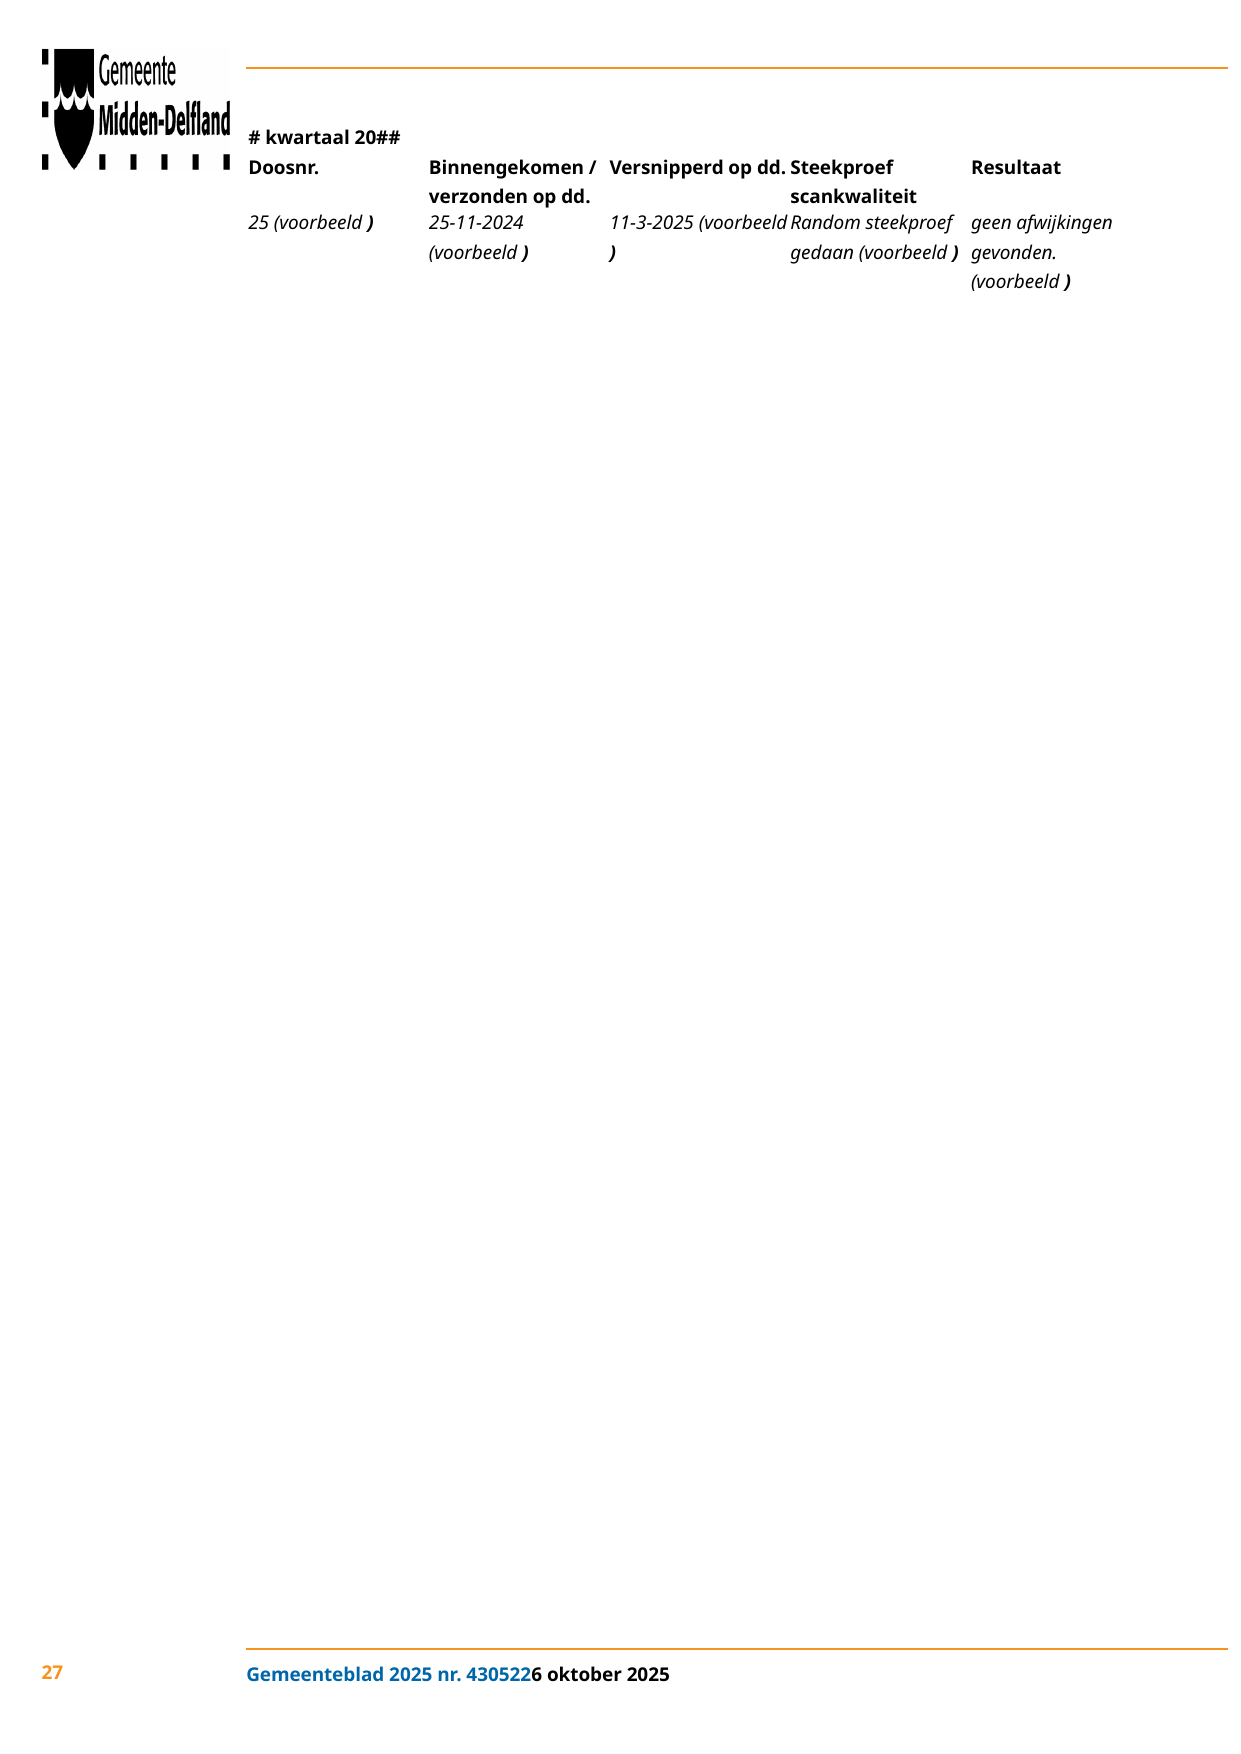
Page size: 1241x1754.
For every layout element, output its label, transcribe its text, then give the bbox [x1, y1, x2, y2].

table_cell [790, 526, 971, 552]
table_cell 11-3-2025 (voorbeeld ) [609, 209, 790, 294]
table_cell [790, 629, 971, 654]
table_header Doosnr. [248, 154, 429, 209]
table_cell [248, 603, 429, 629]
table_cell [971, 346, 1152, 371]
table_cell 25 (voorbeeld ) [248, 209, 429, 294]
table_cell [609, 294, 790, 320]
table_cell [790, 758, 971, 783]
table_cell [609, 629, 790, 654]
table_cell [248, 397, 429, 423]
table_cell [609, 680, 790, 706]
table_cell [609, 423, 790, 449]
table_cell [248, 474, 429, 500]
table_cell 25-11-2024 (voorbeeld ) [429, 209, 609, 294]
table_cell [971, 655, 1152, 680]
table_cell [790, 577, 971, 603]
table_cell [971, 500, 1152, 526]
table_cell [429, 526, 609, 552]
table_cell [971, 320, 1152, 346]
table_cell [609, 397, 790, 423]
table_cell [790, 732, 971, 757]
table_cell [248, 680, 429, 706]
table_cell [790, 371, 971, 397]
table_cell [429, 655, 609, 680]
table_cell [790, 680, 971, 706]
table_cell [971, 474, 1152, 500]
table_cell [429, 397, 609, 423]
table_cell [971, 449, 1152, 474]
table_cell [971, 577, 1152, 603]
table_cell [609, 320, 790, 346]
table_cell [429, 706, 609, 732]
table_cell [429, 603, 609, 629]
table_cell [248, 294, 429, 320]
table_cell [790, 346, 971, 371]
table_cell [971, 706, 1152, 732]
table_cell [248, 371, 429, 397]
table_cell [429, 758, 609, 783]
table_cell [790, 320, 971, 346]
table_cell [609, 577, 790, 603]
table_cell [971, 629, 1152, 654]
table_cell [248, 552, 429, 577]
table_cell [248, 423, 429, 449]
table_cell [429, 474, 609, 500]
table_cell [971, 603, 1152, 629]
table_cell [609, 552, 790, 577]
table_cell [790, 474, 971, 500]
table_cell [248, 500, 429, 526]
table_cell [248, 449, 429, 474]
table_header Binnengekomen / verzonden op dd. [429, 154, 609, 209]
table_cell [248, 526, 429, 552]
table_cell geen afwijkingen gevonden. (voorbeeld ) [971, 209, 1152, 294]
table_cell [609, 732, 790, 757]
table_cell [248, 655, 429, 680]
text # kwartaal 20## [248, 124, 1152, 150]
table_cell [429, 577, 609, 603]
table_cell [971, 526, 1152, 552]
table_cell [790, 706, 971, 732]
table_cell [971, 758, 1152, 783]
table_cell [248, 758, 429, 783]
table_cell [248, 320, 429, 346]
table_cell [248, 577, 429, 603]
table_cell [609, 603, 790, 629]
table_cell [609, 758, 790, 783]
table_cell [609, 500, 790, 526]
table_cell [971, 423, 1152, 449]
table_cell [790, 449, 971, 474]
table_cell [429, 732, 609, 757]
table_cell [429, 294, 609, 320]
table_cell [790, 500, 971, 526]
table_cell [790, 397, 971, 423]
table_cell [248, 346, 429, 371]
table_cell [790, 655, 971, 680]
table_cell [429, 629, 609, 654]
table_cell [248, 629, 429, 654]
table_cell [609, 706, 790, 732]
table_cell [429, 500, 609, 526]
picture [41, 47, 231, 172]
table_cell [609, 526, 790, 552]
table_cell [429, 423, 609, 449]
table_cell [429, 371, 609, 397]
table_cell [609, 655, 790, 680]
table_cell [248, 706, 429, 732]
table_cell [971, 397, 1152, 423]
table_header Steekproef scankwaliteit [790, 154, 971, 209]
table_cell [609, 371, 790, 397]
table_cell [429, 449, 609, 474]
table_cell [429, 680, 609, 706]
table_header Versnipperd op dd. [609, 154, 790, 209]
table_cell [971, 294, 1152, 320]
table_cell [609, 449, 790, 474]
table_cell [609, 346, 790, 371]
table_cell [971, 371, 1152, 397]
table_cell [790, 294, 971, 320]
table_cell [429, 552, 609, 577]
table_cell [790, 552, 971, 577]
table_cell [971, 552, 1152, 577]
table_cell [248, 732, 429, 757]
table_cell [609, 474, 790, 500]
table_cell [790, 423, 971, 449]
table_cell [971, 680, 1152, 706]
table_header Resultaat [971, 154, 1152, 209]
table_cell [971, 732, 1152, 757]
table_cell Random steekproef gedaan (voorbeeld ) [790, 209, 971, 294]
table_cell [429, 320, 609, 346]
table_cell [790, 603, 971, 629]
table_cell [429, 346, 609, 371]
